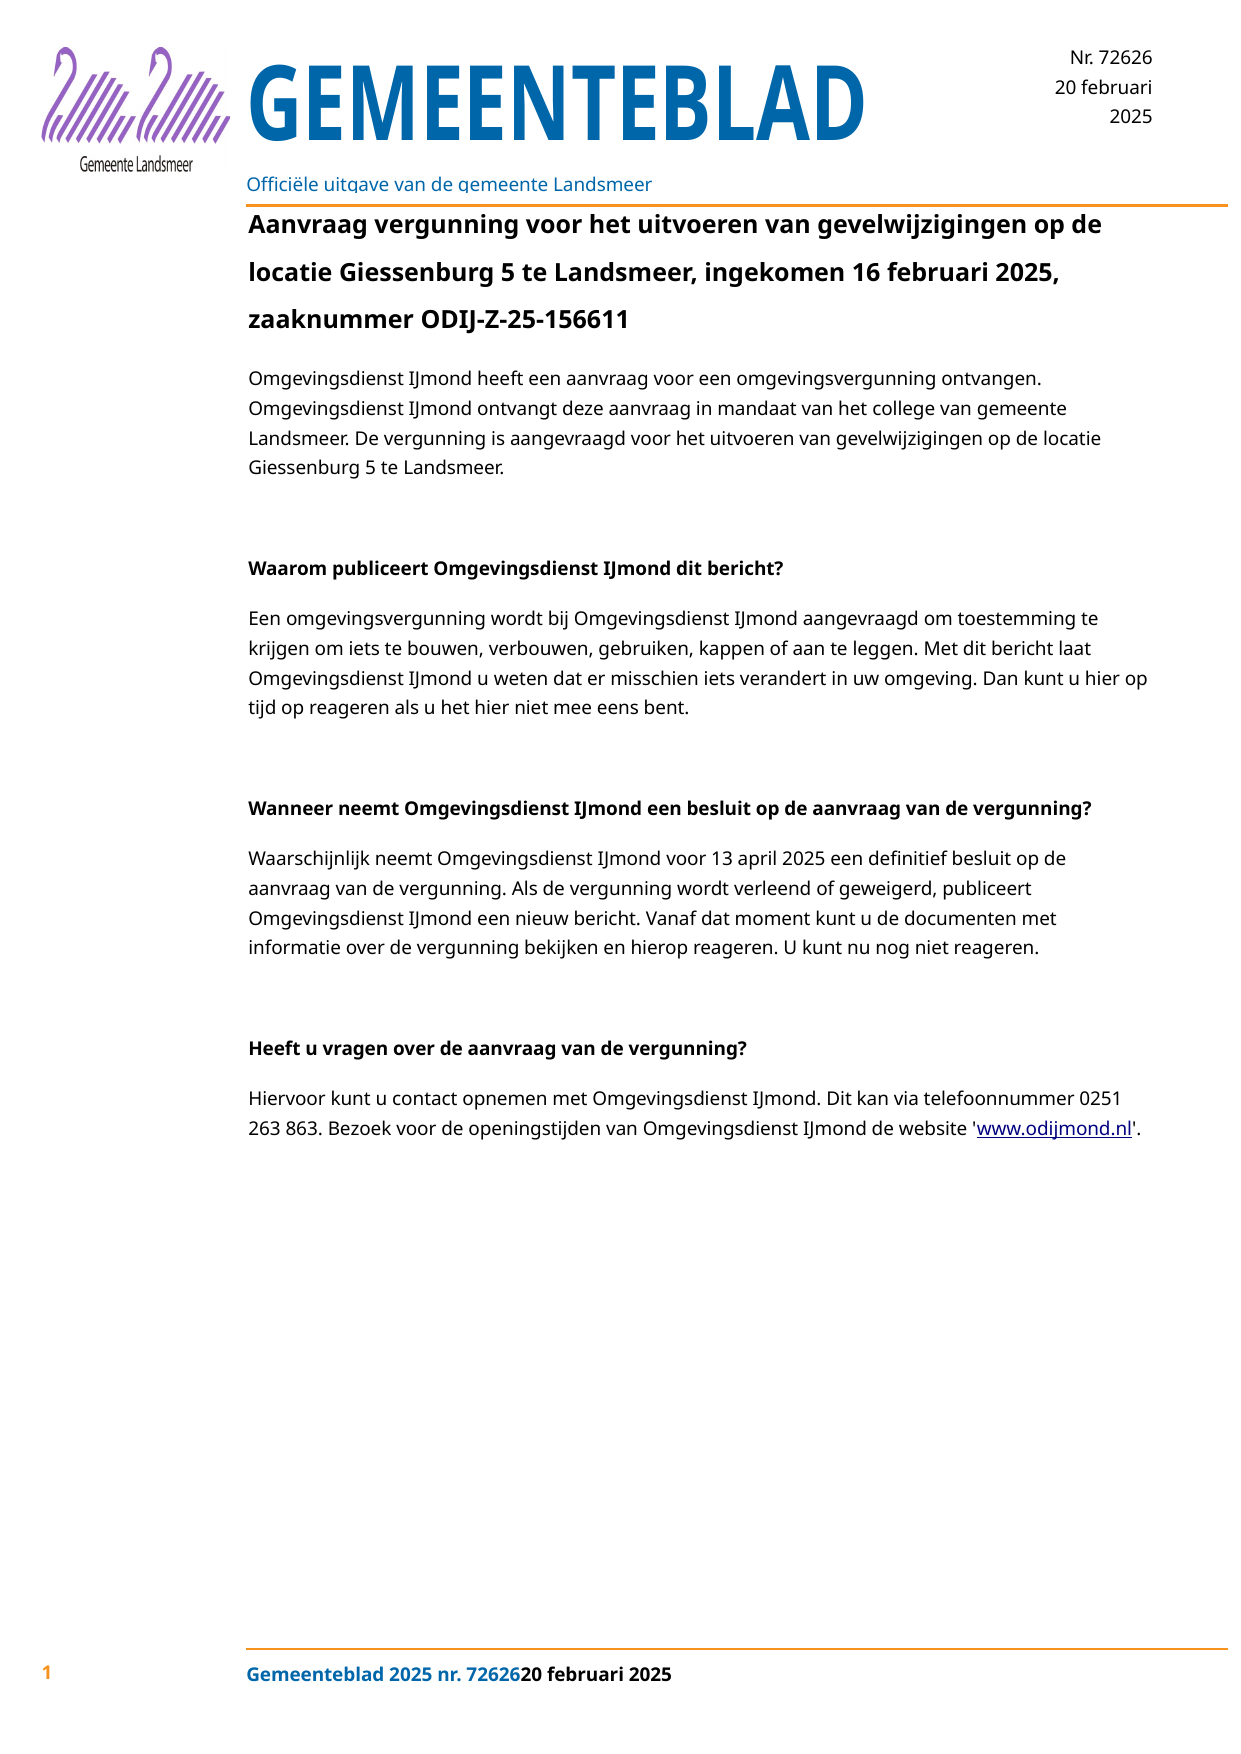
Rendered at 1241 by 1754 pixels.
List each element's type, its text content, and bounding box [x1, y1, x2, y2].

text Aanvraag vergunning voor het uitvoeren van gevelwijzigingen op de locatie Giessenburg 5 te Landsmeer, ingekomen 16 februari 2025, zaaknummer ODIJ-Z-25-156611 [248, 207, 1152, 336]
text Heeft u vragen over de aanvraag van de vergunning? [248, 1035, 1152, 1061]
text Waarom publiceert Omgevingsdienst IJmond dit bericht? [248, 555, 1152, 581]
text Een omgevingsvergunning wordt bij Omgevingsdienst IJmond aangevraagd om toestemming te krijgen om iets te bouwen, verbouwen, gebruiken, kappen of aan te leggen. Met dit bericht laat Omgevingsdienst IJmond u weten dat er misschien iets verandert in uw omgeving. Dan kunt u hier op tijd op reageren als u het hier niet mee eens bent. [248, 606, 1152, 720]
text Waarschijnlijk neemt Omgevingsdienst IJmond voor 13 april 2025 een definitief besluit op de aanvraag van de vergunning. Als de vergunning wordt verleend of geweigerd, publiceert Omgevingsdienst IJmond een nieuw bericht. Vanaf dat moment kunt u de documenten met informatie over de vergunning bekijken en hierop reageren. U kunt nu nog niet reageren. [248, 846, 1152, 960]
text Hiervoor kunt u contact opnemen met Omgevingsdienst IJmond. Dit kan via telefoonnummer 0251 263 863. Bezoek voor de openingstijden van Omgevingsdienst IJmond de website 'www.odijmond.nl'. [248, 1086, 1152, 1141]
picture [41, 47, 231, 172]
text Wanneer neemt Omgevingsdienst IJmond een besluit op de aanvraag van de vergunning? [248, 795, 1152, 821]
text Omgevingsdienst IJmond heeft een aanvraag voor een omgevingsvergunning ontvangen. Omgevingsdienst IJmond ontvangt deze aanvraag in mandaat van het college van gemeente Landsmeer. De vergunning is aangevraagd voor het uitvoeren van gevelwijzigingen op de locatie Giessenburg 5 te Landsmeer. [248, 366, 1152, 480]
